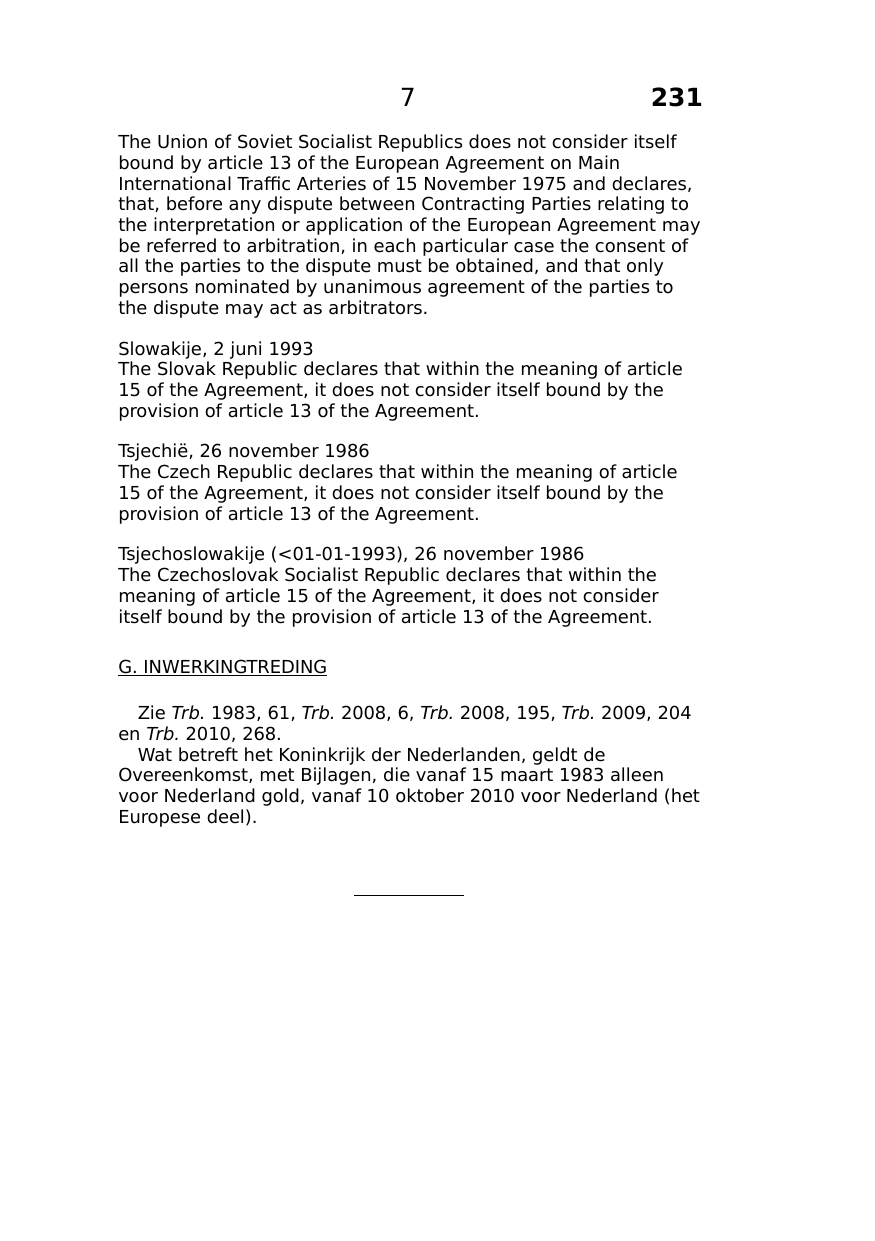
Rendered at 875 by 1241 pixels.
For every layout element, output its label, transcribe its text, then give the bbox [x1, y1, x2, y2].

text Slowakije, 2 juni 1993 [118, 338, 703, 359]
text The Slovak Republic declares that within the meaning of article 15 of the Agreement, it does not consider itself bound by the provision of article 13 of the Agreement. [118, 359, 703, 421]
text Zie Trb. 1983, 61, Trb. 2008, 6, Trb. 2008, 195, Trb. 2009, 204 en Trb. 2010, 268. [118, 703, 703, 744]
text The Czechoslovak Socialist Republic declares that within the meaning of article 15 of the Agreement, it does not consider itself bound by the provision of article 13 of the Agreement. [118, 565, 703, 627]
text The Union of Soviet Socialist Republics does not consider itself bound by article 13 of the European Agreement on Main International Traffic Arteries of 15 November 1975 and declares, that, before any dispute between Contracting Parties relating to the interpretation or application of the European Agreement may be referred to arbitration, in each particular case the consent of all the parties to the dispute must be obtained, and that only persons nominated by unanimous agreement of the parties to the dispute may act as arbitrators. [118, 132, 703, 318]
subtitle G. INWERKINGTREDING [118, 657, 703, 678]
text Tsjechië, 26 november 1986 [118, 441, 703, 462]
text Wat betreft het Koninkrijk der Nederlanden, geldt de Overeenkomst, met Bijlagen, die vanaf 15 maart 1983 alleen voor Nederland gold, vanaf 10 oktober 2010 voor Nederland (het Europese deel). [118, 744, 703, 827]
text Tsjechoslowakije (<01-01-1993), 26 november 1986 [118, 544, 703, 565]
text The Czech Republic declares that within the meaning of article 15 of the Agreement, it does not consider itself bound by the provision of article 13 of the Agreement. [118, 462, 703, 524]
